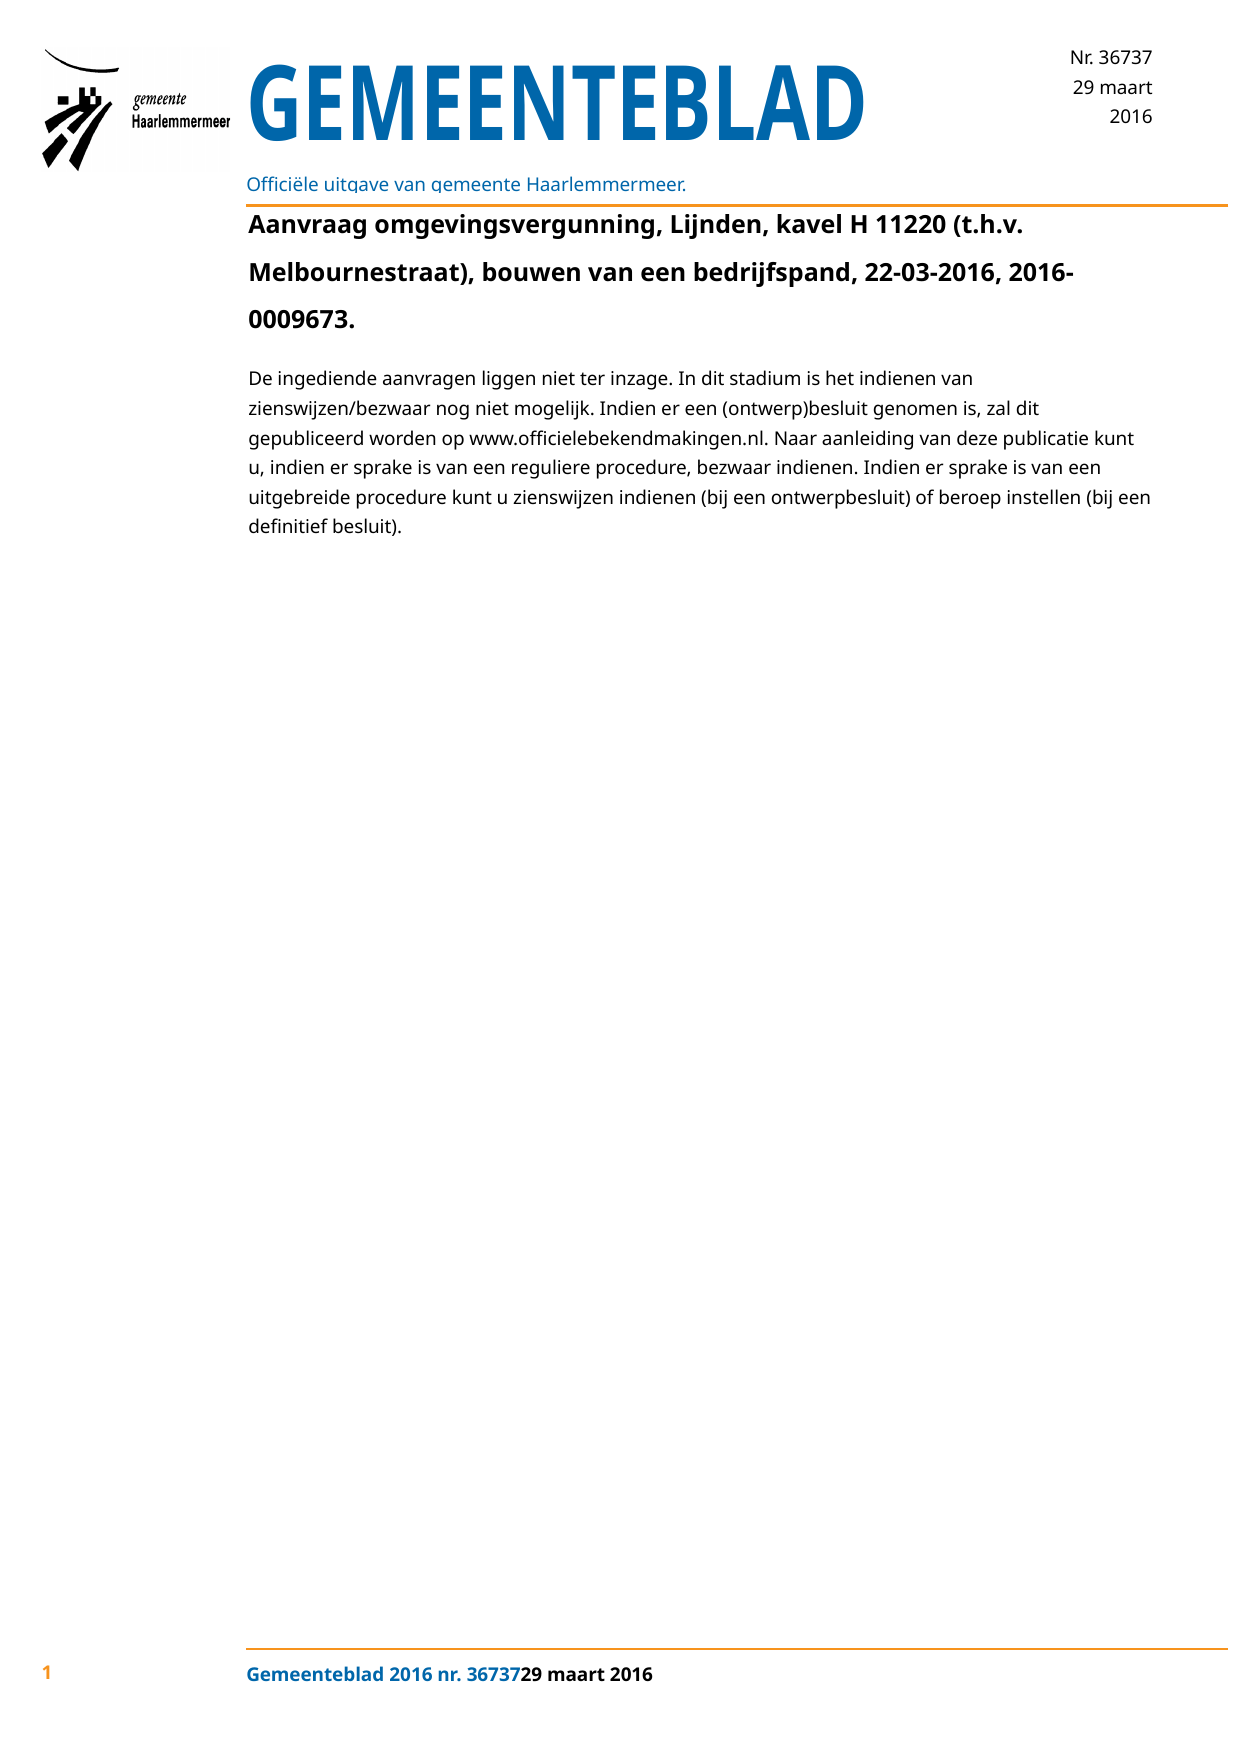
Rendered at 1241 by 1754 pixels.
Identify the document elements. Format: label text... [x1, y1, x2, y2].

picture [41, 47, 231, 172]
text De ingediende aanvragen liggen niet ter inzage. In dit stadium is het indienen van zienswijzen/bezwaar nog niet mogelijk. Indien er een (ontwerp)besluit genomen is, zal dit gepubliceerd worden op www.officielebekendmakingen.nl. Naar aanleiding van deze publicatie kunt u, indien er sprake is van een reguliere procedure, bezwaar indienen. Indien er sprake is van een uitgebreide procedure kunt u zienswijzen indienen (bij een ontwerpbesluit) of beroep instellen (bij een definitief besluit). [248, 366, 1152, 539]
text Aanvraag omgevingsvergunning, Lijnden, kavel H 11220 (t.h.v. Melbournestraat), bouwen van een bedrijfspand, 22-03-2016, 2016-0009673. [248, 207, 1152, 336]
